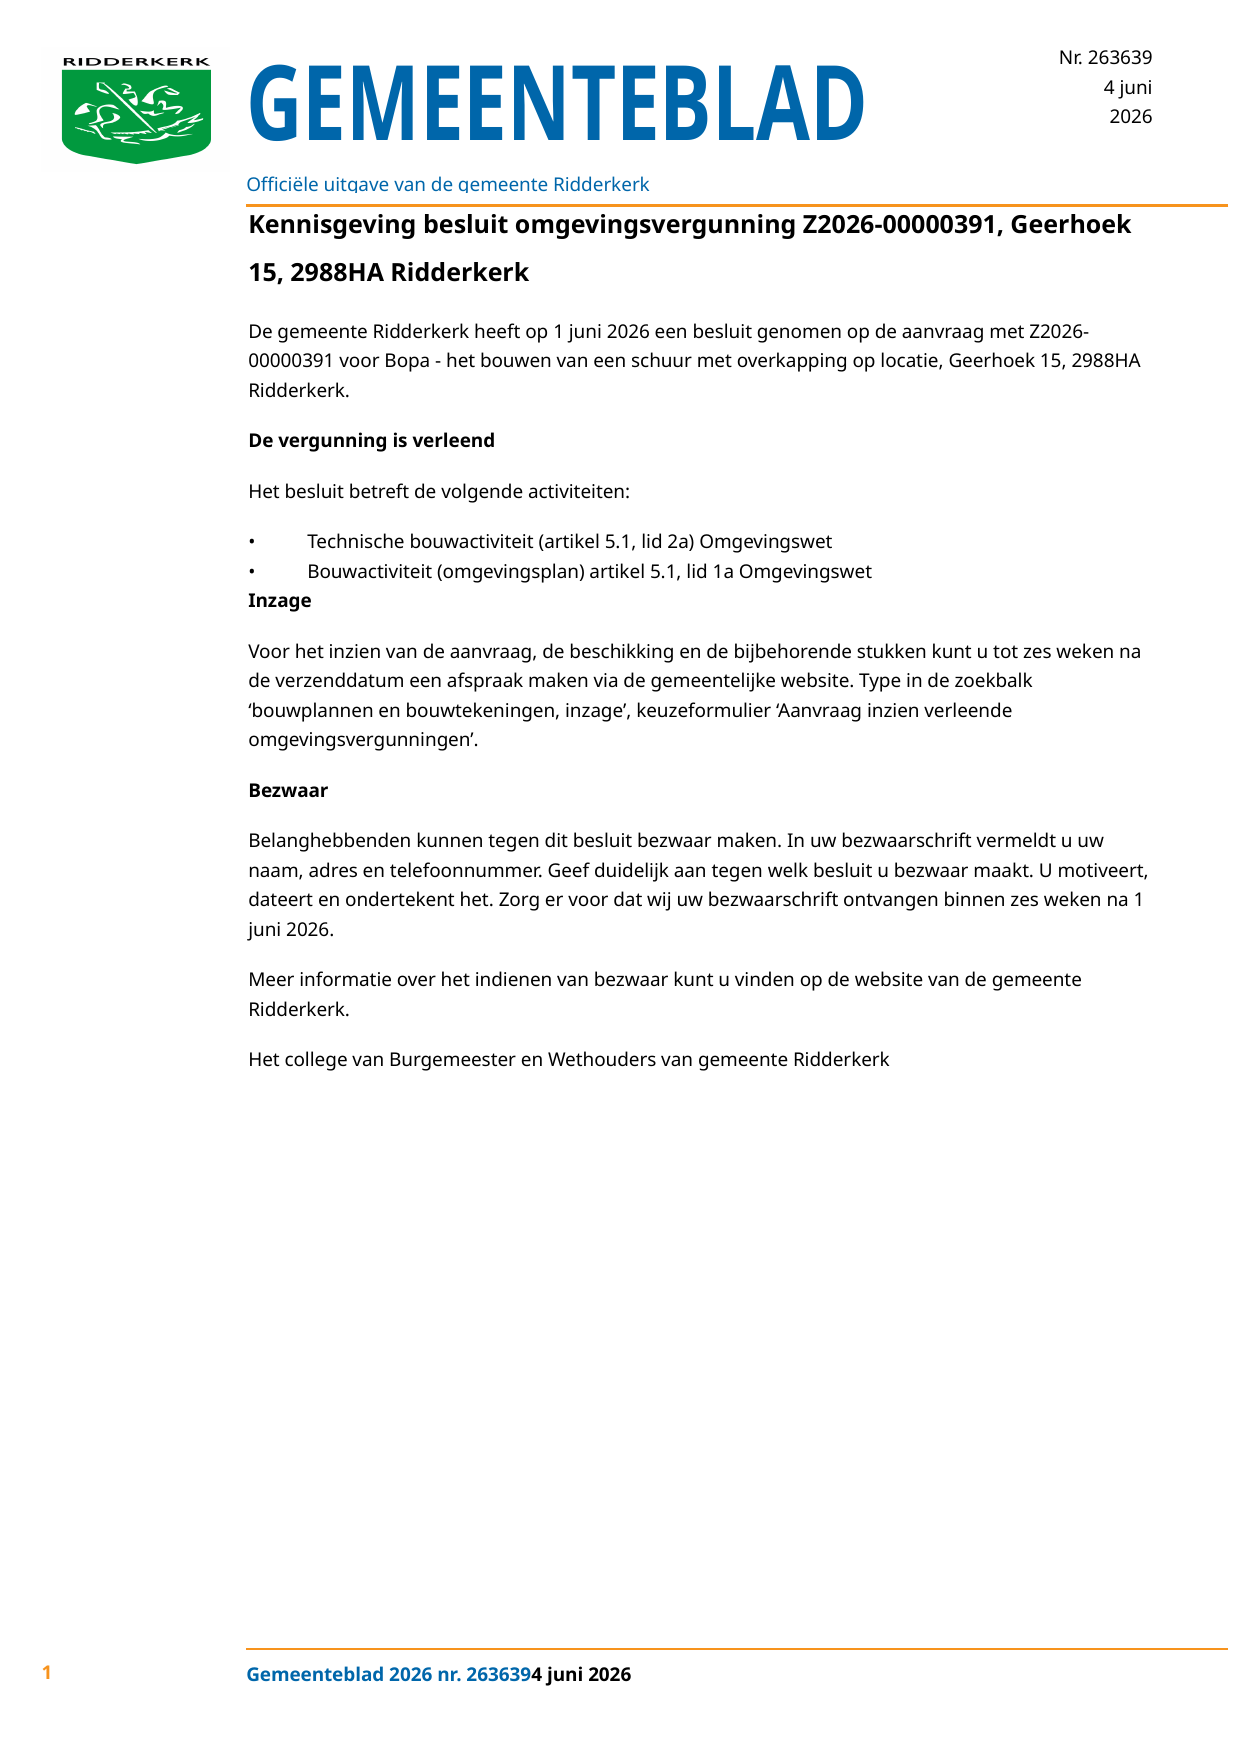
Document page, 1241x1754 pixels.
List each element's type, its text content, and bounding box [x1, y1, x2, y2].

text Inzage [248, 587, 1152, 613]
text Het college van Burgemeester en Wethouders van gemeente Ridderkerk [248, 1047, 1152, 1072]
text Bezwaar [248, 777, 1152, 803]
list Technische bouwactiviteit (artikel 5.1, lid 2a) Omgevingswet [248, 528, 1152, 554]
text Het besluit betreft de volgende activiteiten: [248, 478, 1152, 504]
list Bouwactiviteit (omgevingsplan) artikel 5.1, lid 1a Omgevingswet [248, 558, 1152, 584]
text Meer informatie over het indienen van bezwaar kunt u vinden op de website van de gemeente Ridderkerk. [248, 967, 1152, 1022]
text De vergunning is verleend [248, 427, 1152, 453]
text Voor het inzien van de aanvraag, de beschikking en de bijbehorende stukken kunt u tot zes weken na de verzenddatum een afspraak maken via de gemeentelijke website. Type in de zoekbalk ‘bouwplannen en bouwtekeningen, inzage’, keuzeformulier ‘Aanvraag inzien verleende omgevingsvergunningen’. [248, 638, 1152, 752]
picture [41, 47, 231, 172]
text Belanghebbenden kunnen tegen dit besluit bezwaar maken. In uw bezwaarschrift vermeldt u uw naam, adres en telefoonnummer. Geef duidelijk aan tegen welk besluit u bezwaar maakt. U motiveert, dateert en ondertekent het. Zorg er voor dat wij uw bezwaarschrift ontvangen binnen zes weken na 1 juni 2026. [248, 827, 1152, 942]
text Kennisgeving besluit omgevingsvergunning Z2026-00000391, Geerhoek 15, 2988HA Ridderkerk [248, 207, 1152, 288]
text De gemeente Ridderkerk heeft op 1 juni 2026 een besluit genomen op de aanvraag met Z2026-00000391 voor Bopa - het bouwen van een schuur met overkapping op locatie, Geerhoek 15, 2988HA Ridderkerk. [248, 318, 1152, 403]
